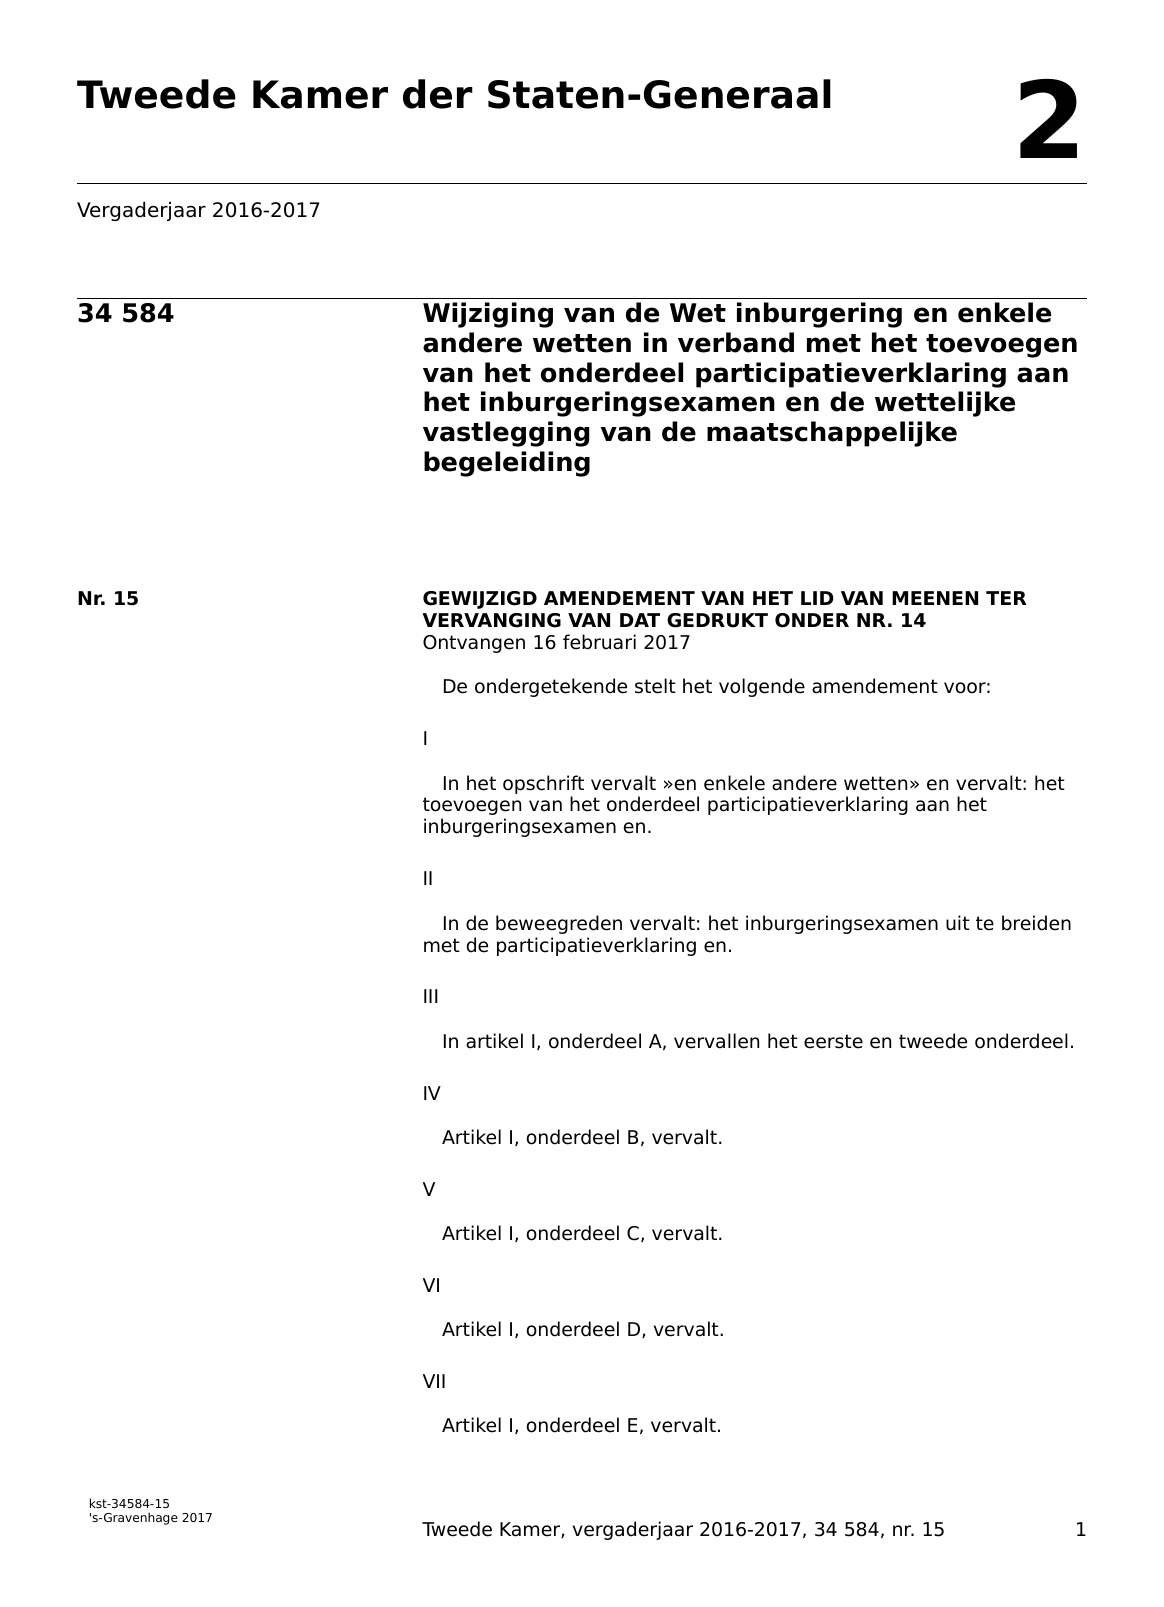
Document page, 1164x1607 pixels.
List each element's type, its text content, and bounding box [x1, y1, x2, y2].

subtitle II [422, 868, 1087, 890]
text In de beweegreden vervalt: het inburgeringsexamen uit te breiden met de participatieverklaring en. [422, 912, 1087, 956]
text De ondergetekende stelt het volgende amendement voor: [422, 676, 1087, 698]
text Ontvangen 16 februari 2017 [422, 632, 1087, 654]
subtitle III [422, 986, 1087, 1008]
table_cell Vergaderjaar 2016-2017 [77, 184, 1087, 298]
subtitle IV [422, 1083, 1087, 1104]
text In het opschrift vervalt »en enkele andere wetten» en vervalt: het toevoegen van het onderdeel participatieverklaring aan het inburgeringsexamen en. [422, 772, 1087, 838]
table_header Tweede Kamer der Staten-Generaal [77, 59, 886, 183]
subtitle I [422, 728, 1087, 750]
subtitle VII [422, 1371, 1087, 1393]
text Artikel I, onderdeel C, vervalt. [422, 1223, 1087, 1245]
subtitle Nr. 15 GEWIJZIGD AMENDEMENT VAN HET LID VAN MEENEN TER VERVANGING VAN DAT GEDRUKT ONDER NR. 14 [77, 588, 1087, 632]
subtitle VI [422, 1275, 1087, 1297]
subtitle V [422, 1179, 1087, 1201]
text Artikel I, onderdeel E, vervalt. [422, 1415, 1087, 1437]
text In artikel I, onderdeel A, vervallen het eerste en tweede onderdeel. [422, 1031, 1087, 1053]
subtitle 34 584 Wijziging van de Wet inburgering en enkele andere wetten in verband met het toevoegen van het onderdeel participatieverklaring aan het inburgeringsexamen en de wettelijke vastlegging van de maatschappelijke begeleiding [77, 299, 1087, 477]
text Artikel I, onderdeel D, vervalt. [422, 1319, 1087, 1341]
text kst-34584-15 [88, 1497, 323, 1511]
table_header 2 [886, 59, 1087, 183]
text Artikel I, onderdeel B, vervalt. [422, 1127, 1087, 1149]
text 's-Gravenhage 2017 [88, 1511, 323, 1525]
